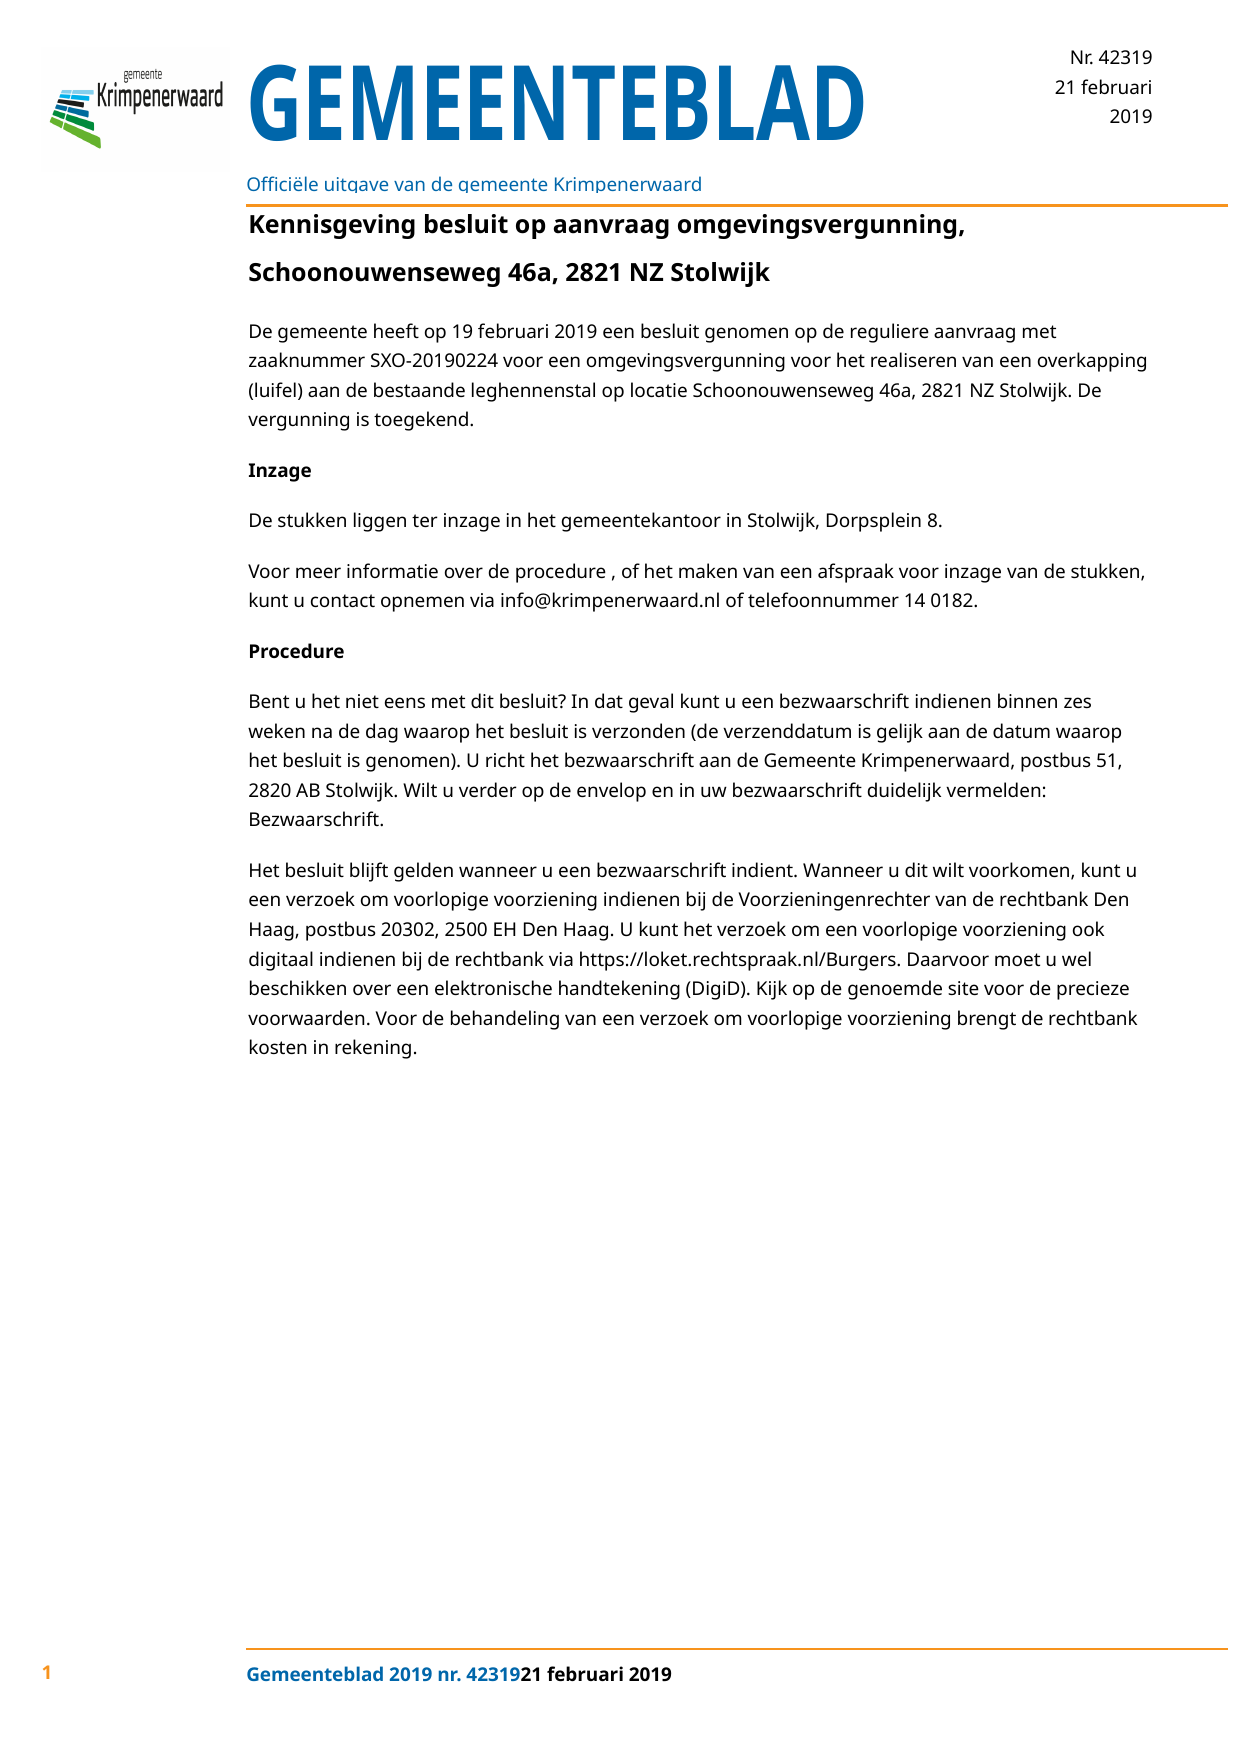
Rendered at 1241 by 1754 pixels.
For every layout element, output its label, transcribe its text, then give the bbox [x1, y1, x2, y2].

picture [41, 47, 231, 172]
text De gemeente heeft op 19 februari 2019 een besluit genomen op de reguliere aanvraag met zaaknummer SXO-20190224 voor een omgevingsvergunning voor het realiseren van een overkapping (luifel) aan de bestaande leghennenstal op locatie Schoonouwenseweg 46a, 2821 NZ Stolwijk. De vergunning is toegekend. [248, 318, 1152, 432]
text Voor meer informatie over de procedure , of het maken van een afspraak voor inzage van de stukken, kunt u contact opnemen via info@krimpenerwaard.nl of telefoonnummer 14 0182. [248, 558, 1152, 613]
text Kennisgeving besluit op aanvraag omgevingsvergunning, Schoonouwenseweg 46a, 2821 NZ Stolwijk [248, 207, 1152, 288]
text Het besluit blijft gelden wanneer u een bezwaarschrift indient. Wanneer u dit wilt voorkomen, kunt u een verzoek om voorlopige voorziening indienen bij de Voorzieningenrechter van de rechtbank Den Haag, postbus 20302, 2500 EH Den Haag. U kunt het verzoek om een voorlopige voorziening ook digitaal indienen bij de rechtbank via https://loket.rechtspraak.nl/Burgers. Daarvoor moet u wel beschikken over een elektronische handtekening (DigiD). Kijk op de genoemde site voor de precieze voorwaarden. Voor de behandeling van een verzoek om voorlopige voorziening brengt de rechtbank kosten in rekening. [248, 857, 1152, 1060]
text Inzage [248, 457, 1152, 483]
text Bent u het niet eens met dit besluit? In dat geval kunt u een bezwaarschrift indienen binnen zes weken na de dag waarop het besluit is verzonden (de verzenddatum is gelijk aan de datum waarop het besluit is genomen). U richt het bezwaarschrift aan de Gemeente Krimpenerwaard, postbus 51, 2820 AB Stolwijk. Wilt u verder op de envelop en in uw bezwaarschrift duidelijk vermelden: Bezwaarschrift. [248, 688, 1152, 832]
text De stukken liggen ter inzage in het gemeentekantoor in Stolwijk, Dorpsplein 8. [248, 507, 1152, 533]
text Procedure [248, 638, 1152, 664]
